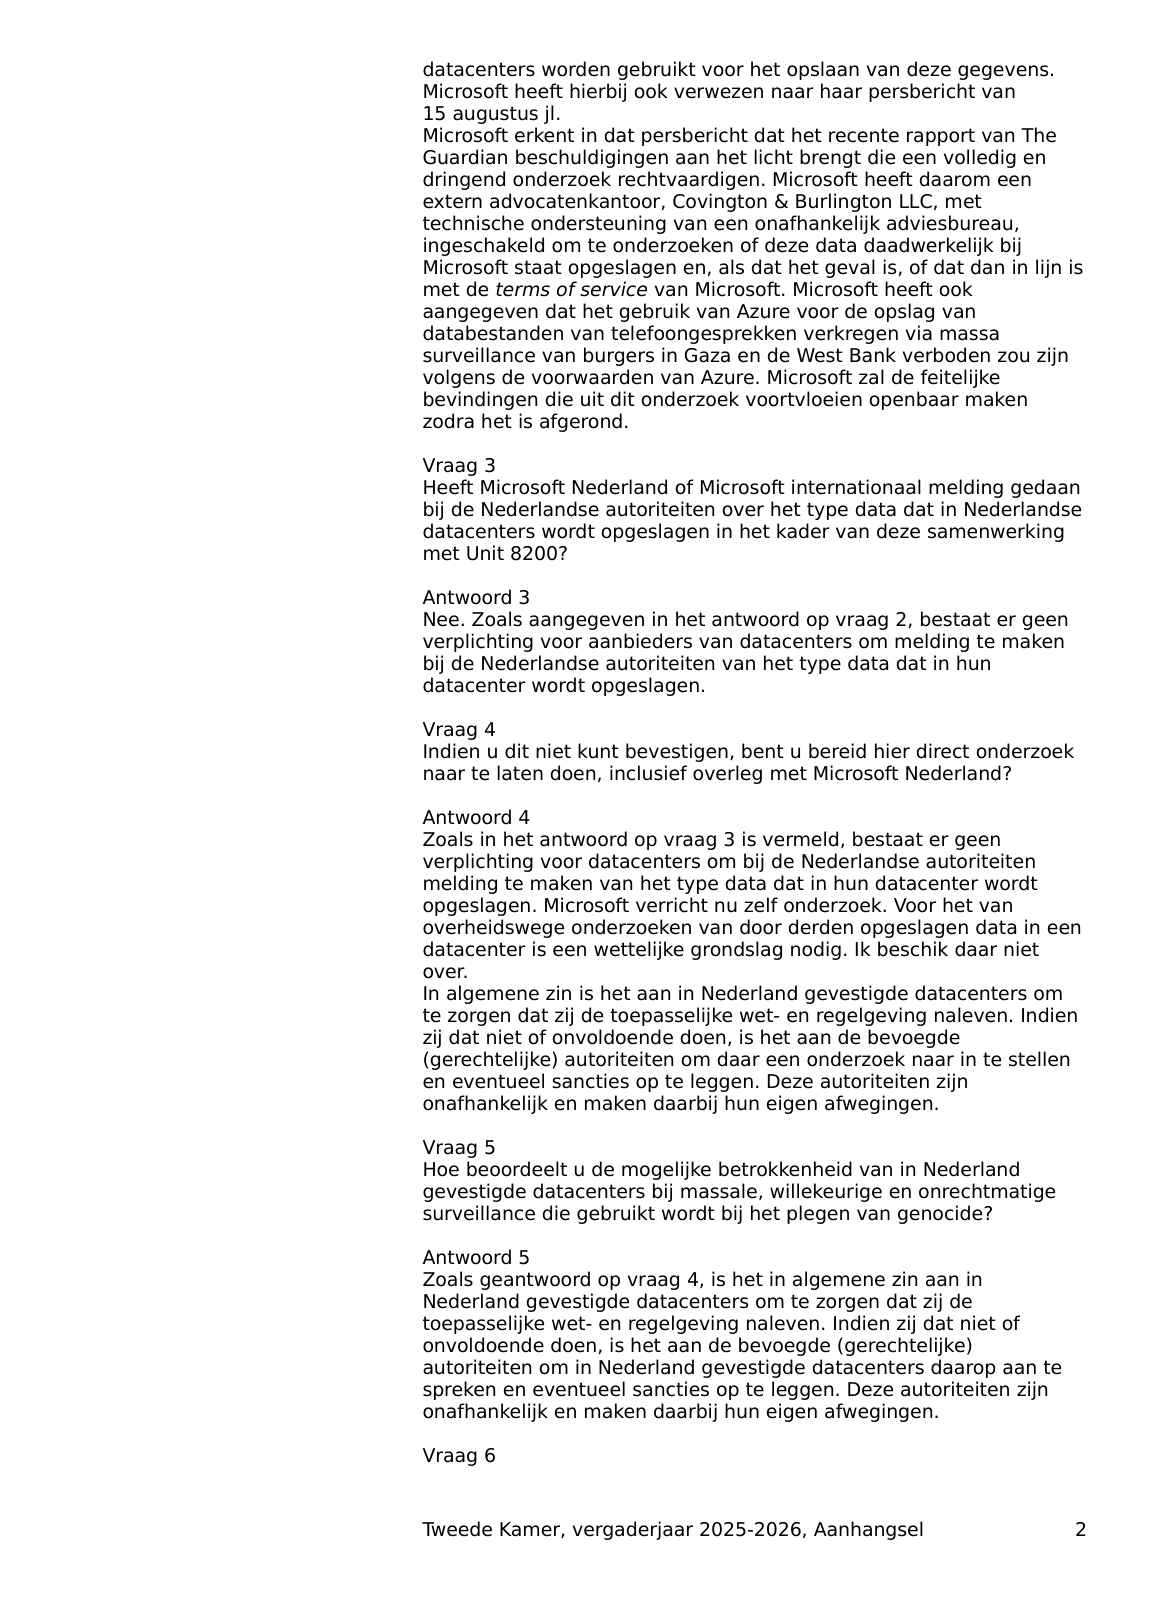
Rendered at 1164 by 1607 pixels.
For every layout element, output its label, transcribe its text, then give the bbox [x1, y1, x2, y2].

text In algemene zin is het aan in Nederland gevestigde datacenters om te zorgen dat zij de toepasselijke wet- en regelgeving naleven. Indien zij dat niet of onvoldoende doen, is het aan de bevoegde (gerechtelijke) autoriteiten om daar een onderzoek naar in te stellen en eventueel sancties op te leggen. Deze autoriteiten zijn onafhankelijk en maken daarbij hun eigen afwegingen. [422, 983, 1087, 1115]
text Microsoft erkent in dat persbericht dat het recente rapport van The Guardian beschuldigingen aan het licht brengt die een volledig en dringend onderzoek rechtvaardigen. Microsoft heeft daarom een extern advocatenkantoor, Covington & Burlington LLC, met technische ondersteuning van een onafhankelijk adviesbureau, ingeschakeld om te onderzoeken of deze data daadwerkelijk bij Microsoft staat opgeslagen en, als dat het geval is, of dat dan in lijn is met de terms of service van Microsoft. Microsoft heeft ook aangegeven dat het gebruik van Azure voor de opslag van databestanden van telefoongesprekken verkregen via massa surveillance van burgers in Gaza en de West Bank verboden zou zijn volgens de voorwaarden van Azure. Microsoft zal de feitelijke bevindingen die uit dit onderzoek voortvloeien openbaar maken zodra het is afgerond. [422, 125, 1087, 433]
text datacenters worden gebruikt voor het opslaan van deze gegevens. Microsoft heeft hierbij ook verwezen naar haar persbericht van 15 augustus jl. [422, 59, 1087, 125]
text Antwoord 5 [422, 1247, 1087, 1269]
text Zoals in het antwoord op vraag 3 is vermeld, bestaat er geen verplichting voor datacenters om bij de Nederlandse autoriteiten melding te maken van het type data dat in hun datacenter wordt opgeslagen. Microsoft verricht nu zelf onderzoek. Voor het van overheidswege onderzoeken van door derden opgeslagen data in een datacenter is een wettelijke grondslag nodig. Ik beschik daar niet over. [422, 829, 1087, 983]
text Vraag 3 [422, 455, 1087, 477]
text Vraag 4 [422, 719, 1087, 741]
text Vraag 6 [422, 1445, 1087, 1467]
text Vraag 5 [422, 1137, 1087, 1159]
text Antwoord 3 [422, 587, 1087, 609]
text Hoe beoordeelt u de mogelijke betrokkenheid van in Nederland gevestigde datacenters bij massale, willekeurige en onrechtmatige surveillance die gebruikt wordt bij het plegen van genocide? [422, 1159, 1087, 1225]
text Zoals geantwoord op vraag 4, is het in algemene zin aan in Nederland gevestigde datacenters om te zorgen dat zij de toepasselijke wet- en regelgeving naleven. Indien zij dat niet of onvoldoende doen, is het aan de bevoegde (gerechtelijke) autoriteiten om in Nederland gevestigde datacenters daarop aan te spreken en eventueel sancties op te leggen. Deze autoriteiten zijn onafhankelijk en maken daarbij hun eigen afwegingen. [422, 1269, 1087, 1423]
text Antwoord 4 [422, 807, 1087, 829]
text Heeft Microsoft Nederland of Microsoft internationaal melding gedaan bij de Nederlandse autoriteiten over het type data dat in Nederlandse datacenters wordt opgeslagen in het kader van deze samenwerking met Unit 8200? [422, 477, 1087, 565]
text Indien u dit niet kunt bevestigen, bent u bereid hier direct onderzoek naar te laten doen, inclusief overleg met Microsoft Nederland? [422, 741, 1087, 785]
text Nee. Zoals aangegeven in het antwoord op vraag 2, bestaat er geen verplichting voor aanbieders van datacenters om melding te maken bij de Nederlandse autoriteiten van het type data dat in hun datacenter wordt opgeslagen. [422, 609, 1087, 697]
